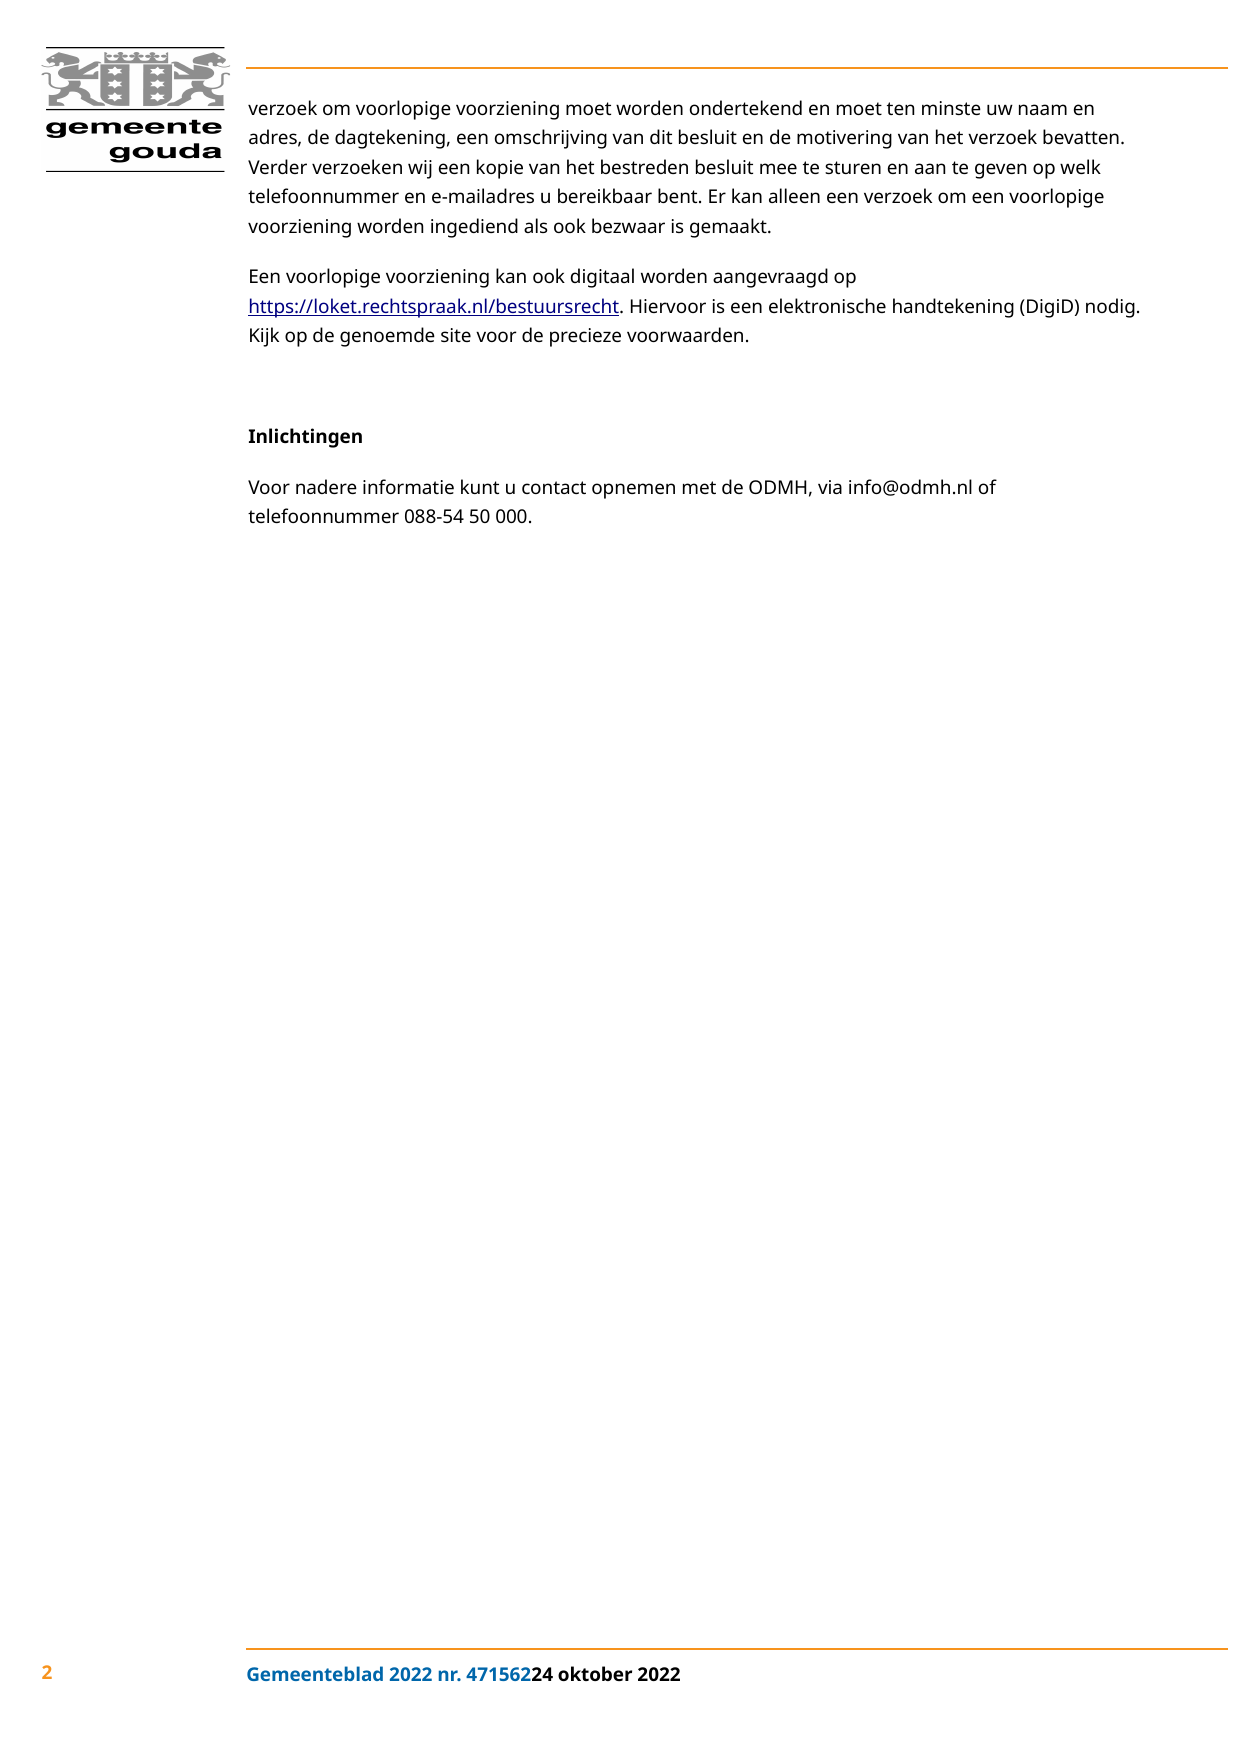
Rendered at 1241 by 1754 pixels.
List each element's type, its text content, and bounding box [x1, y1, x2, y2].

picture [41, 47, 231, 172]
text Een voorlopige voorziening kan ook digitaal worden aangevraagd op https://loket.rechtspraak.nl/bestuursrecht. Hiervoor is een elektronische handtekening (DigiD) nodig. Kijk op de genoemde site voor de precieze voorwaarden. [248, 263, 1152, 348]
text Inlichtingen [248, 423, 1152, 449]
text Voor nadere informatie kunt u contact opnemen met de ODMH, via info@odmh.nl of telefoonnummer 088-54 50 000. [248, 474, 1152, 529]
text verzoek om voorlopige voorziening moet worden ondertekend en moet ten minste uw naam en adres, de dagtekening, een omschrijving van dit besluit en de motivering van het verzoek bevatten. Verder verzoeken wij een kopie van het bestreden besluit mee te sturen en aan te geven op welk telefoonnummer en e-mailadres u bereikbaar bent. Er kan alleen een verzoek om een voorlopige voorziening worden ingediend als ook bezwaar is gemaakt. [248, 95, 1152, 239]
